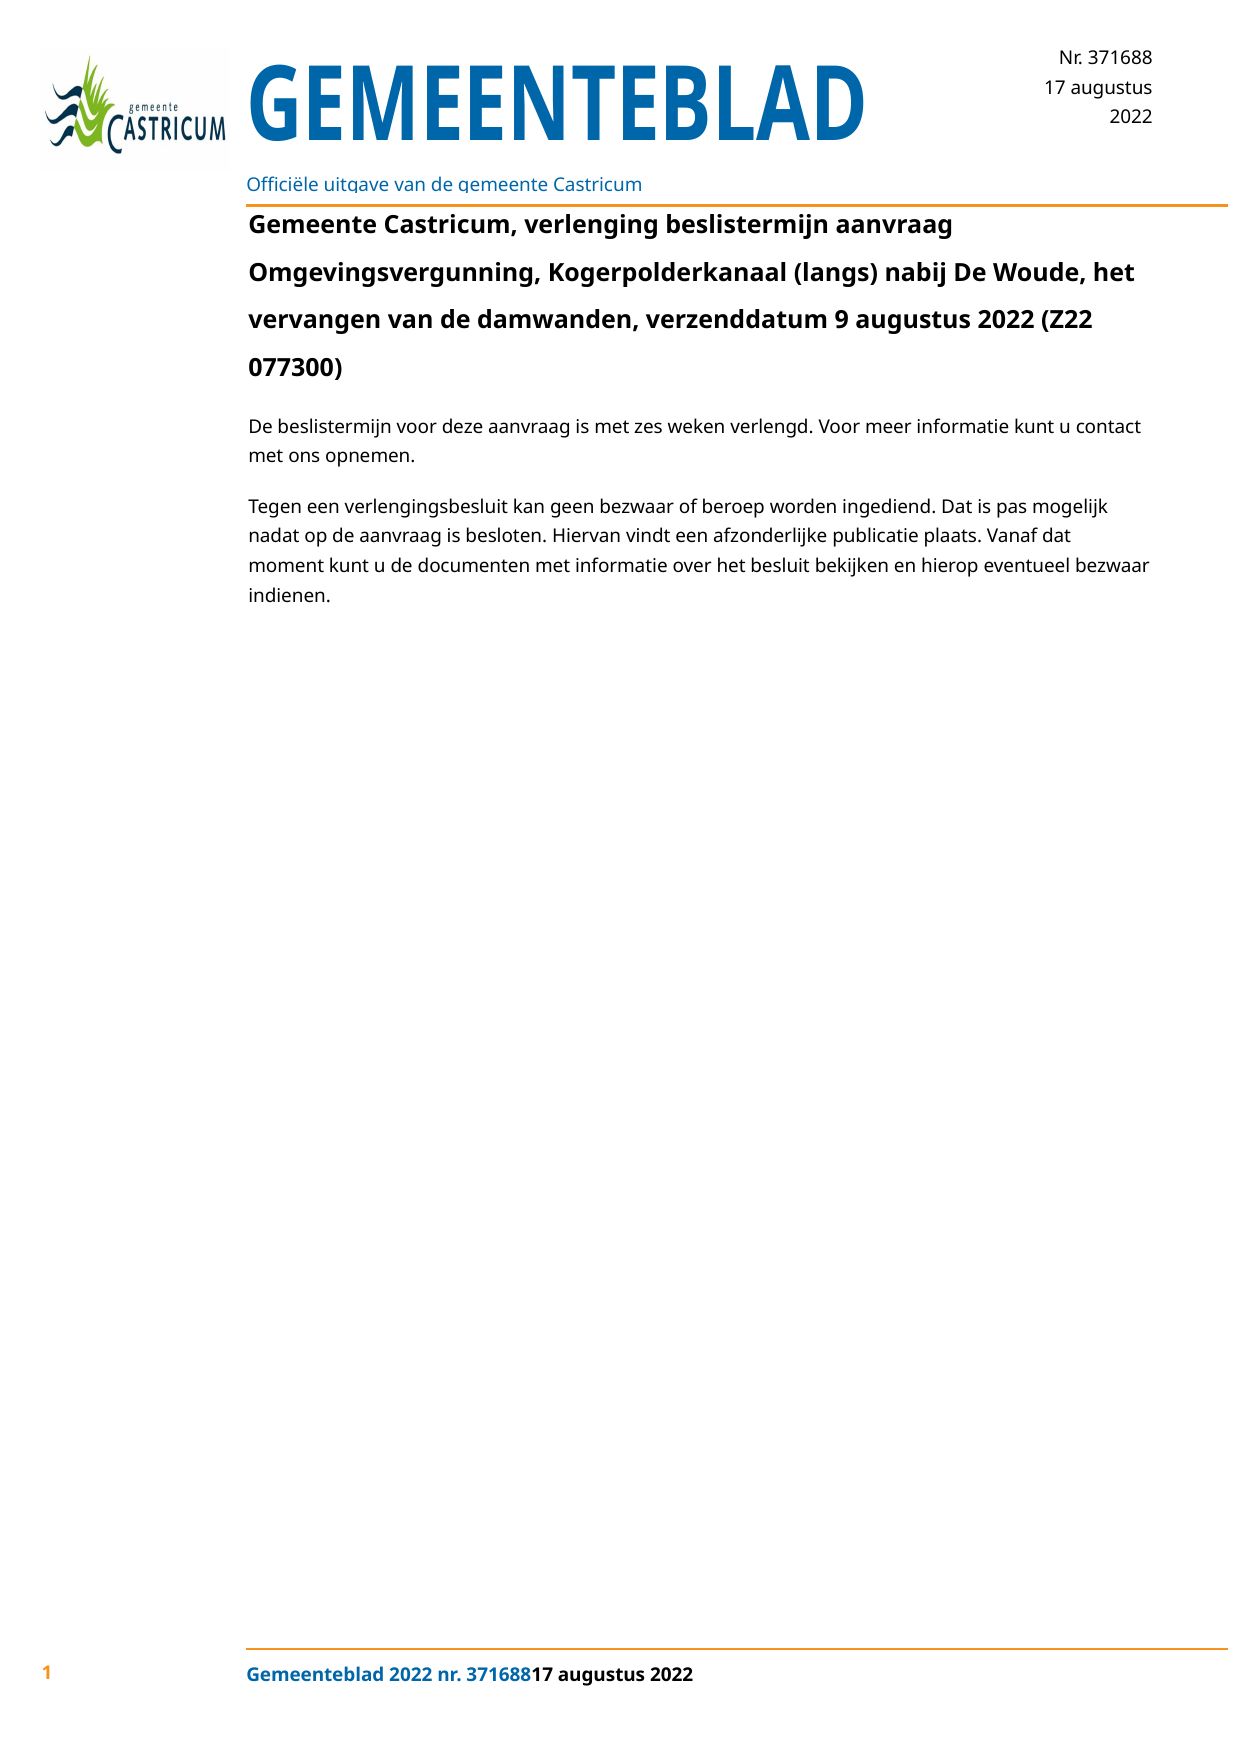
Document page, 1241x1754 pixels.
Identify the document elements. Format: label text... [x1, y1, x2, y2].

text Gemeente Castricum, verlenging beslistermijn aanvraag Omgevingsvergunning, Kogerpolderkanaal (langs) nabij De Woude, het vervangen van de damwanden, verzenddatum 9 augustus 2022 (Z22 077300) [248, 207, 1152, 384]
picture [41, 47, 231, 172]
text De beslistermijn voor deze aanvraag is met zes weken verlengd. Voor meer informatie kunt u contact met ons opnemen. [248, 413, 1152, 468]
text Tegen een verlengingsbesluit kan geen bezwaar of beroep worden ingediend. Dat is pas mogelijk nadat op de aanvraag is besloten. Hiervan vindt een afzonderlijke publicatie plaats. Vanaf dat moment kunt u de documenten met informatie over het besluit bekijken en hierop eventueel bezwaar indienen. [248, 493, 1152, 608]
